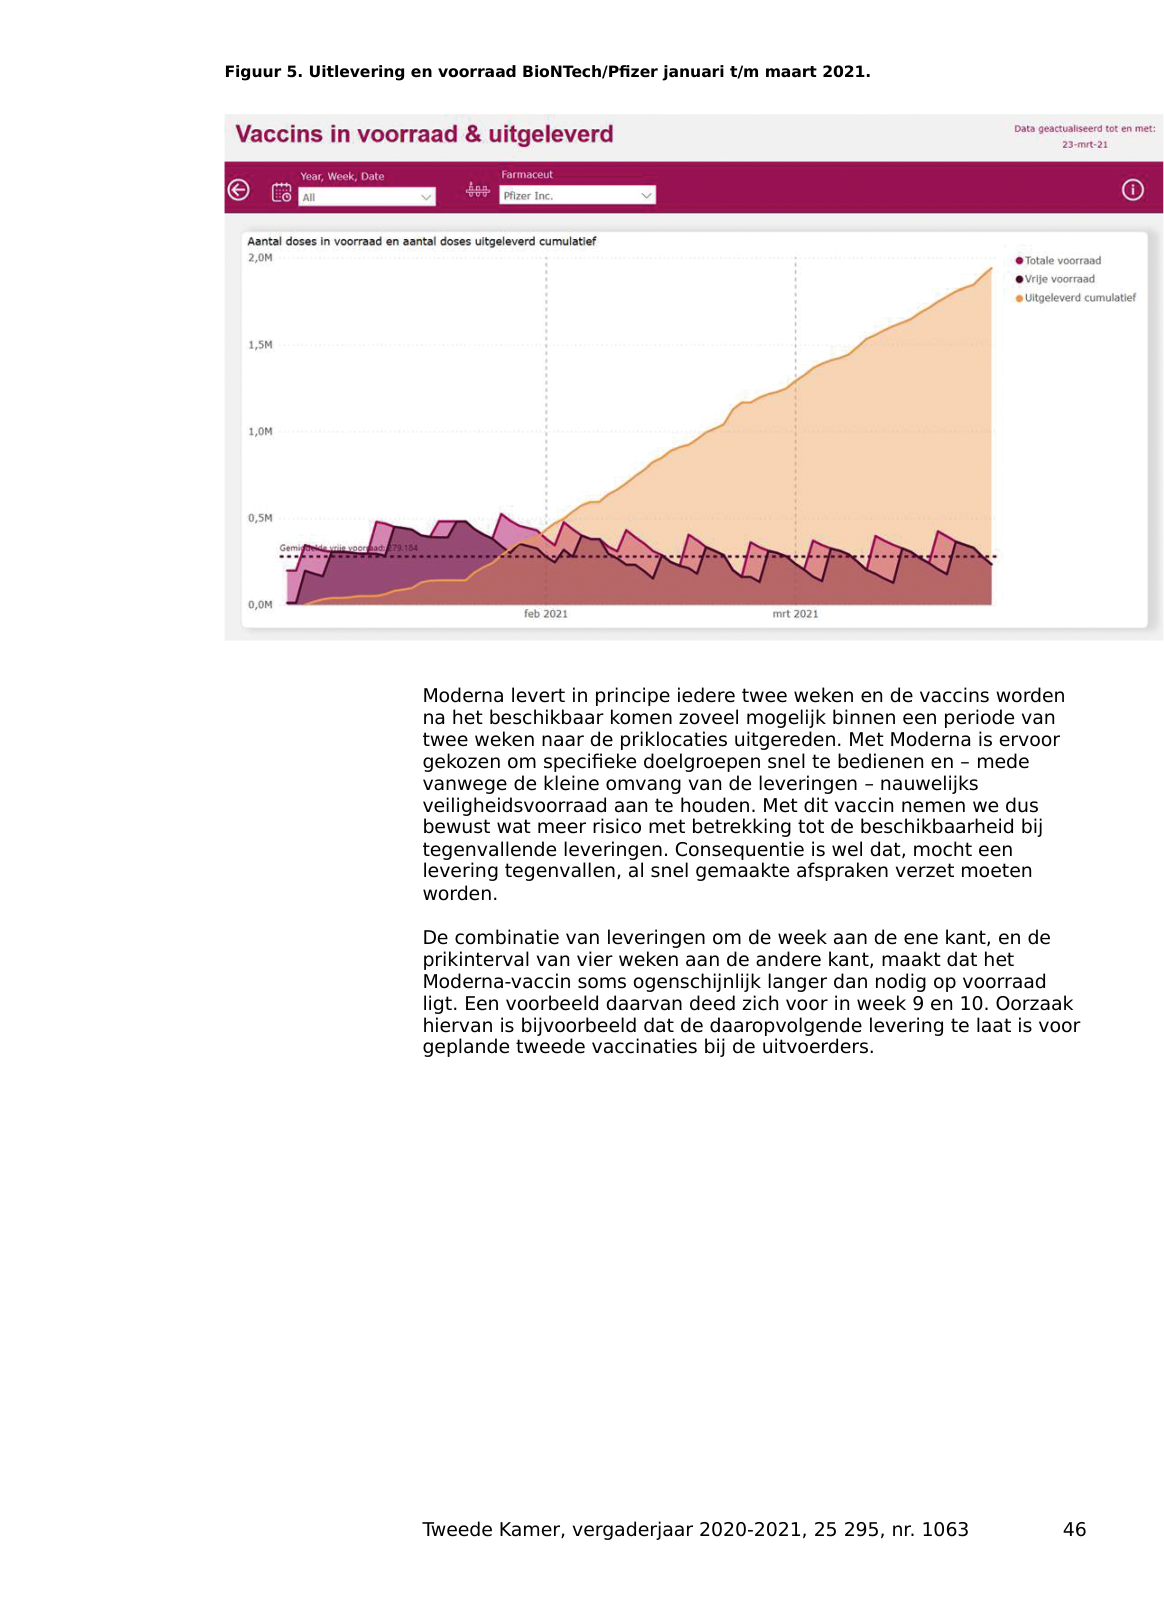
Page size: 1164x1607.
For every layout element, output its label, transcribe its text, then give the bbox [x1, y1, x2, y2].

text De combinatie van leveringen om de week aan de ene kant, en de prikinterval van vier weken aan de andere kant, maakt dat het Moderna-vaccin soms ogenschijnlijk langer dan nodig op voorraad ligt. Een voorbeeld daarvan deed zich voor in week 9 en 10. Oorzaak hiervan is bijvoorbeeld dat de daaropvolgende levering te laat is voor geplande tweede vaccinaties bij de uitvoerders. [422, 927, 1087, 1058]
picture [224, 114, 1164, 641]
text Moderna levert in principe iedere twee weken en de vaccins worden na het beschikbaar komen zoveel mogelijk binnen een periode van twee weken naar de priklocaties uitgereden. Met Moderna is ervoor gekozen om specifieke doelgroepen snel te bedienen en – mede vanwege de kleine omvang van de leveringen – nauwelijks veiligheidsvoorraad aan te houden. Met dit vaccin nemen we dus bewust wat meer risico met betrekking tot de beschikbaarheid bij tegenvallende leveringen. Consequentie is wel dat, mocht een levering tegenvallen, al snel gemaakte afspraken verzet moeten worden. [422, 684, 1087, 904]
text Figuur 5. Uitlevering en voorraad BioNTech/Pfizer januari t/m maart 2021. [224, 63, 1163, 81]
